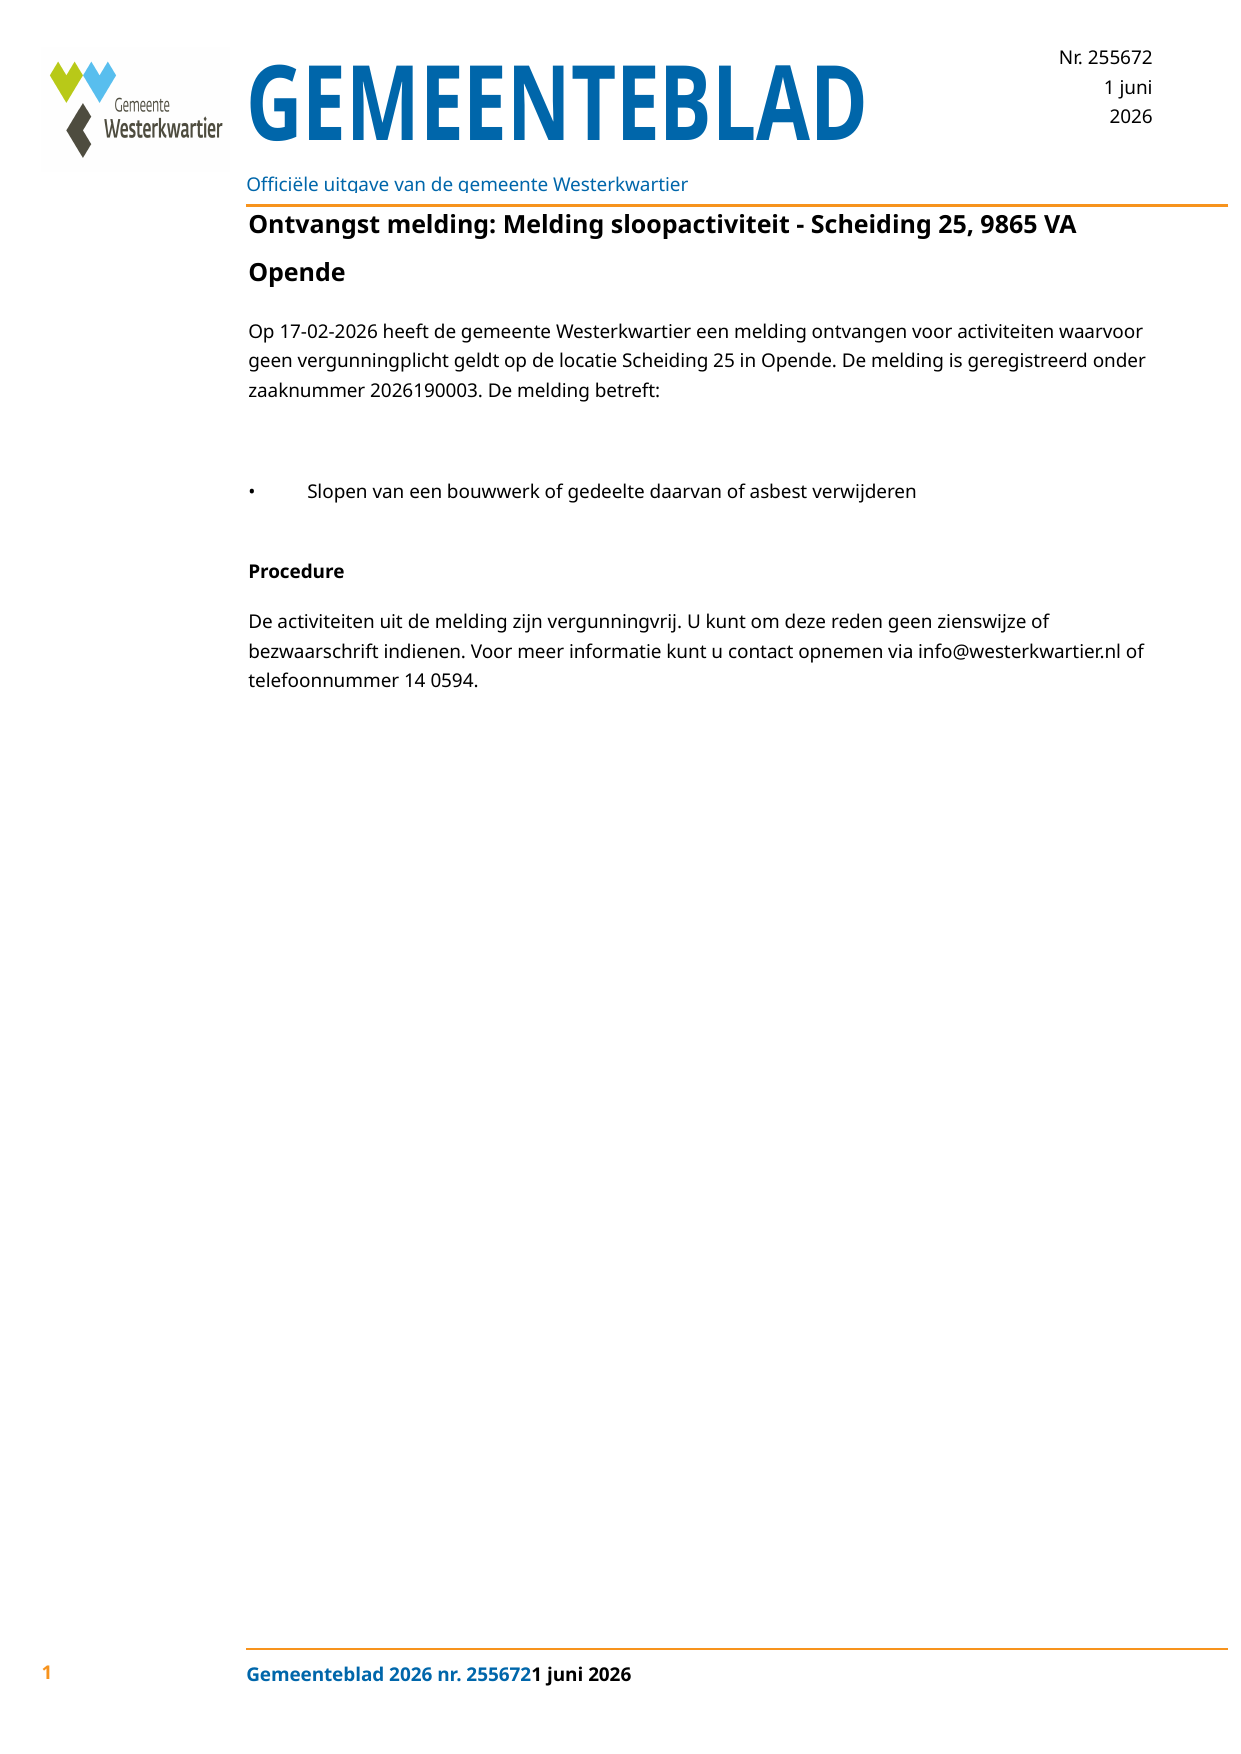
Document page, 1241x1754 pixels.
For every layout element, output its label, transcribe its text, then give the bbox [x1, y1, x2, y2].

text Ontvangst melding: Melding sloopactiviteit - Scheiding 25, 9865 VA Opende [248, 207, 1152, 288]
picture [41, 47, 231, 172]
list Slopen van een bouwwerk of gedeelte daarvan of asbest verwijderen [248, 478, 1152, 504]
text Procedure [248, 558, 1152, 584]
text De activiteiten uit de melding zijn vergunningvrij. U kunt om deze reden geen zienswijze of bezwaarschrift indienen. Voor meer informatie kunt u contact opnemen via info@westerkwartier.nl of telefoonnummer 14 0594. [248, 608, 1152, 693]
text Op 17-02-2026 heeft de gemeente Westerkwartier een melding ontvangen voor activiteiten waarvoor geen vergunningplicht geldt op de locatie Scheiding 25 in Opende. De melding is geregistreerd onder zaaknummer 2026190003. De melding betreft: [248, 318, 1152, 403]
